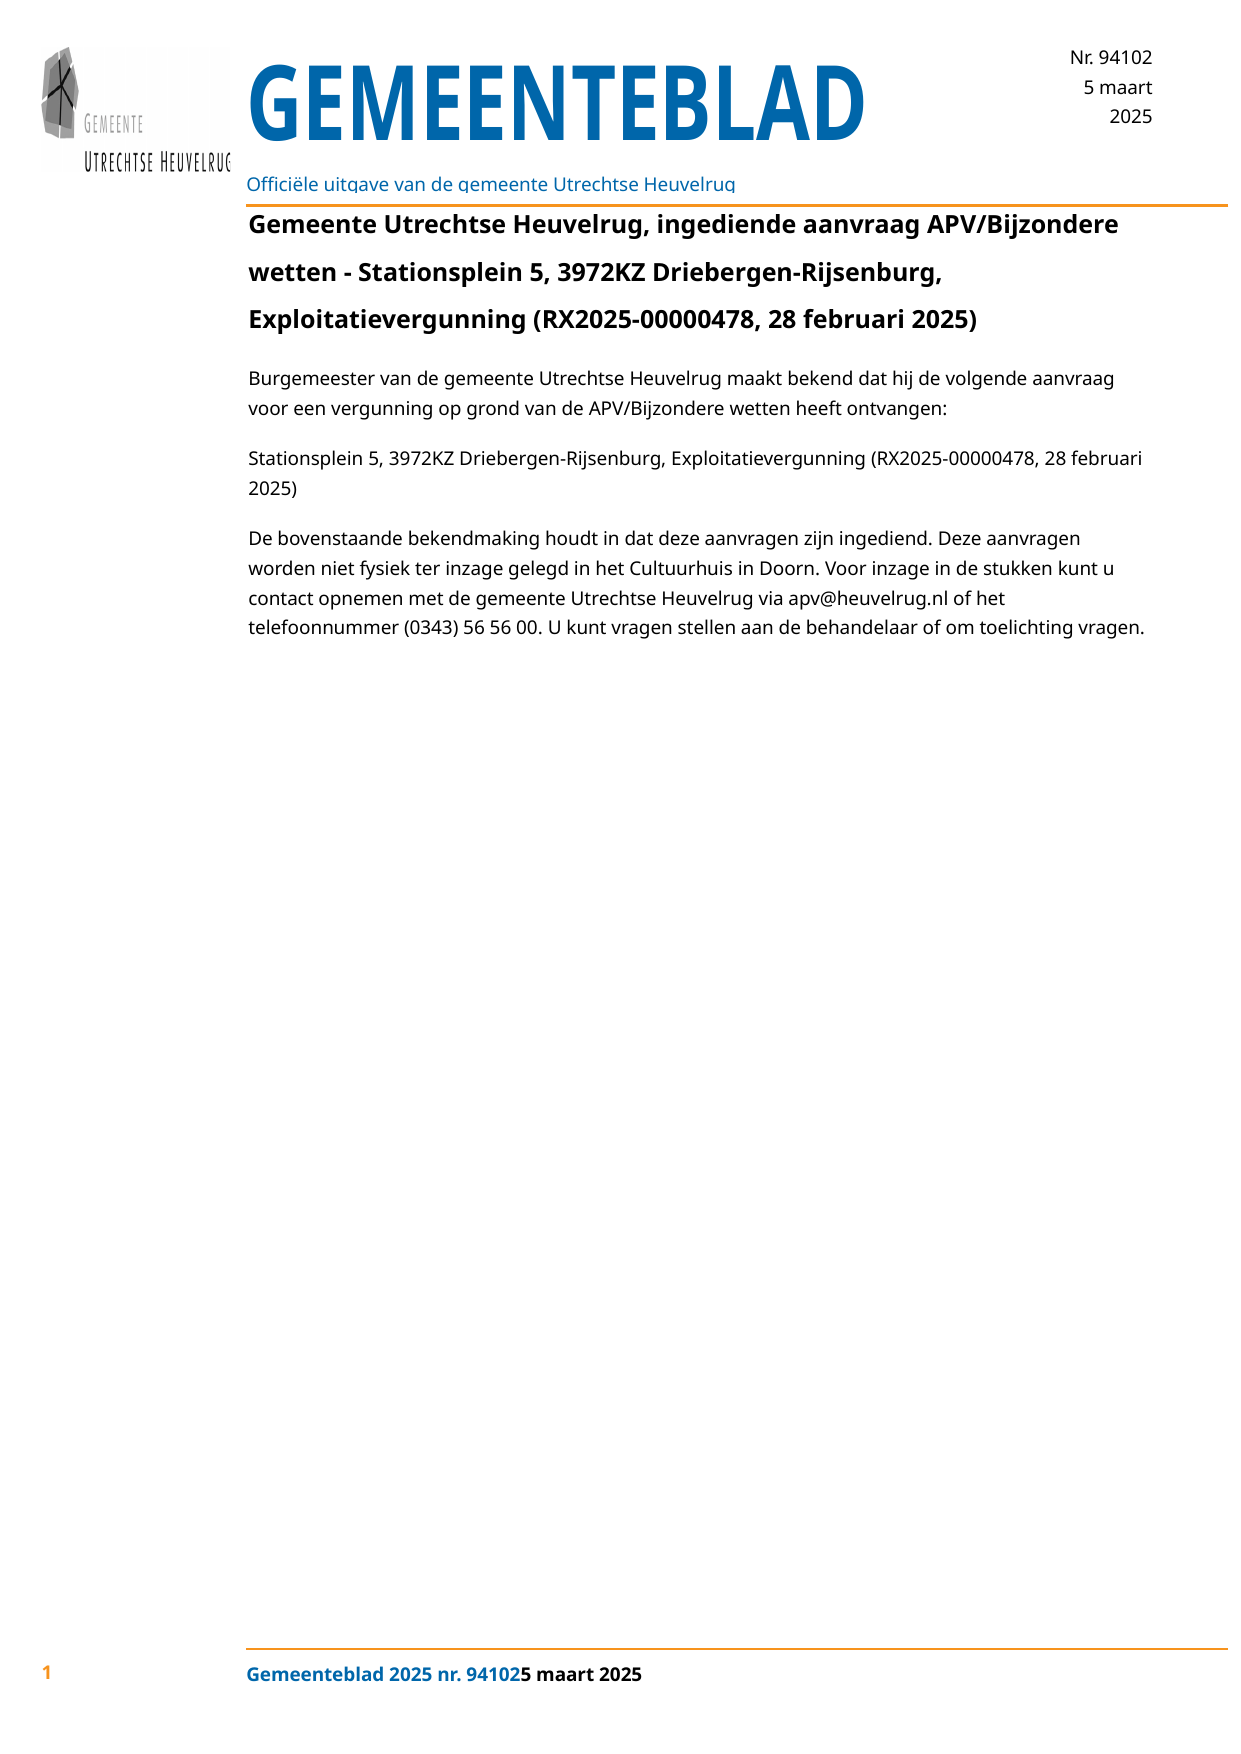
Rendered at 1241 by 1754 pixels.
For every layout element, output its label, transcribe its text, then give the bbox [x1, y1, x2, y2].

text Gemeente Utrechtse Heuvelrug, ingediende aanvraag APV/Bijzondere wetten - Stationsplein 5, 3972KZ Driebergen-Rijsenburg, Exploitatievergunning (RX2025-00000478, 28 februari 2025) [248, 207, 1152, 336]
picture [41, 47, 231, 172]
text Stationsplein 5, 3972KZ Driebergen-Rijsenburg, Exploitatievergunning (RX2025-00000478, 28 februari 2025) [248, 446, 1152, 501]
text Burgemeester van de gemeente Utrechtse Heuvelrug maakt bekend dat hij de volgende aanvraag voor een vergunning op grond van de APV/Bijzondere wetten heeft ontvangen: [248, 366, 1152, 421]
text De bovenstaande bekendmaking houdt in dat deze aanvragen zijn ingediend. Deze aanvragen worden niet fysiek ter inzage gelegd in het Cultuurhuis in Doorn. Voor inzage in de stukken kunt u contact opnemen met de gemeente Utrechtse Heuvelrug via apv@heuvelrug.nl of het telefoonnummer (0343) 56 56 00. U kunt vragen stellen aan de behandelaar of om toelichting vragen. [248, 526, 1152, 640]
